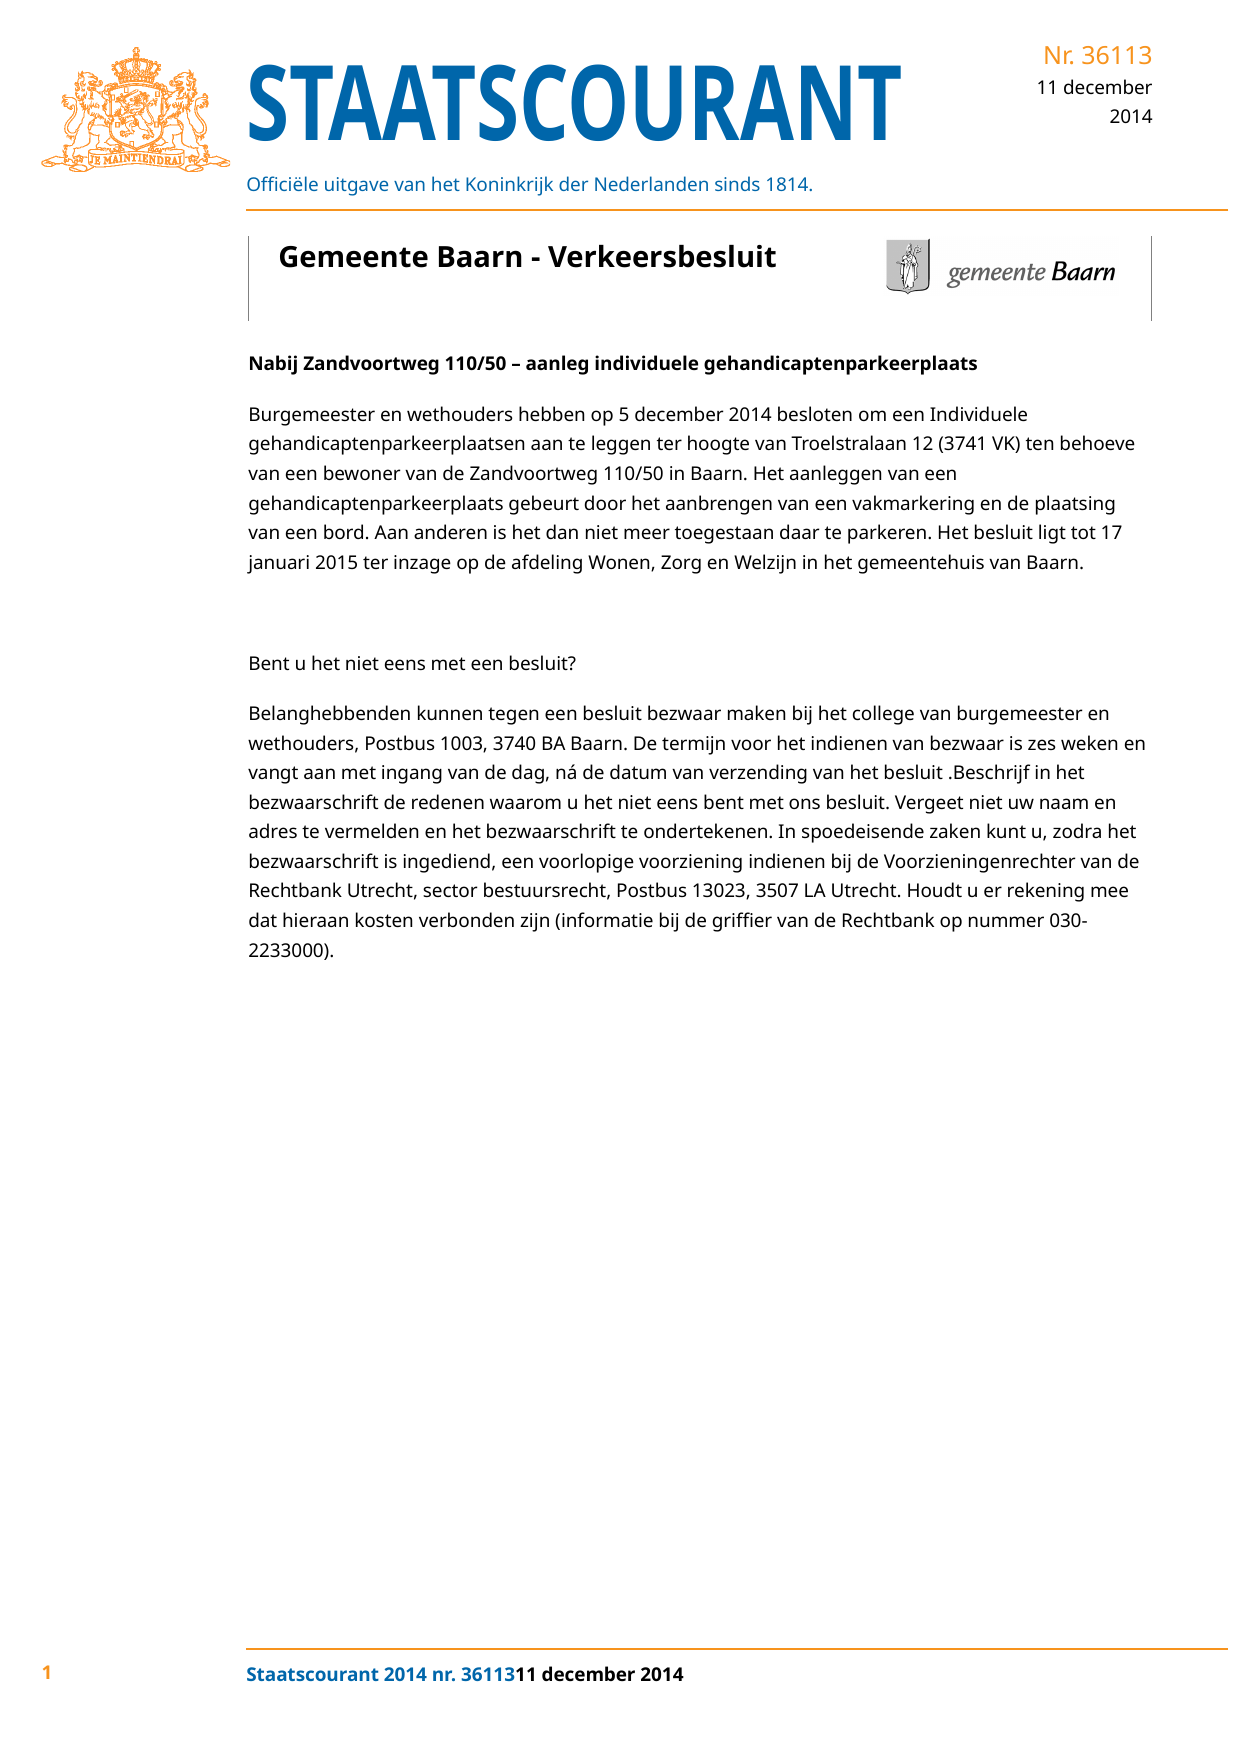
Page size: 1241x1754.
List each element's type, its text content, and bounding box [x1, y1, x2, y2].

text Burgemeester en wethouders hebben op 5 december 2014 besloten om een Individuele gehandicaptenparkeerplaatsen aan te leggen ter hoogte van Troelstralaan 12 (3741 VK) ten behoeve van een bewoner van de Zandvoortweg 110/50 in Baarn. Het aanleggen van een gehandicaptenparkeerplaats gebeurt door het aanbrengen van een vakmarkering en de plaatsing van een bord. Aan anderen is het dan niet meer toegestaan daar te parkeren. Het besluit ligt tot 17 januari 2015 ter inzage op de afdeling Wonen, Zorg en Welzijn in het gemeentehuis van Baarn. [248, 401, 1152, 574]
picture [41, 47, 231, 172]
picture [882, 236, 1119, 296]
text Belanghebbenden kunnen tegen een besluit bezwaar maken bij het college van burgemeester en wethouders, Postbus 1003, 3740 BA Baarn. De termijn voor het indienen van bezwaar is zes weken en vangt aan met ingang van de dag, ná de datum van verzending van het besluit .Beschrijf in het bezwaarschrift de redenen waarom u het niet eens bent met ons besluit. Vergeet niet uw naam en adres te vermelden en het bezwaarschrift te ondertekenen. In spoedeisende zaken kunt u, zodra het bezwaarschrift is ingediend, een voorlopige voorziening indienen bij de Voorzieningenrechter van de Rechtbank Utrecht, sector bestuursrecht, Postbus 13023, 3507 LA Utrecht. Houdt u er rekening mee dat hieraan kosten verbonden zijn (informatie bij de griffier van de Rechtbank op nummer 030-2233000). [248, 700, 1152, 962]
table_header Gemeente Baarn - Verkeersbesluit [249, 236, 850, 321]
text Nabij Zandvoortweg 110/50 – aanleg individuele gehandicaptenparkeerplaats [248, 351, 1152, 376]
table_header [850, 236, 1151, 321]
text Bent u het niet eens met een besluit? [248, 650, 1152, 675]
